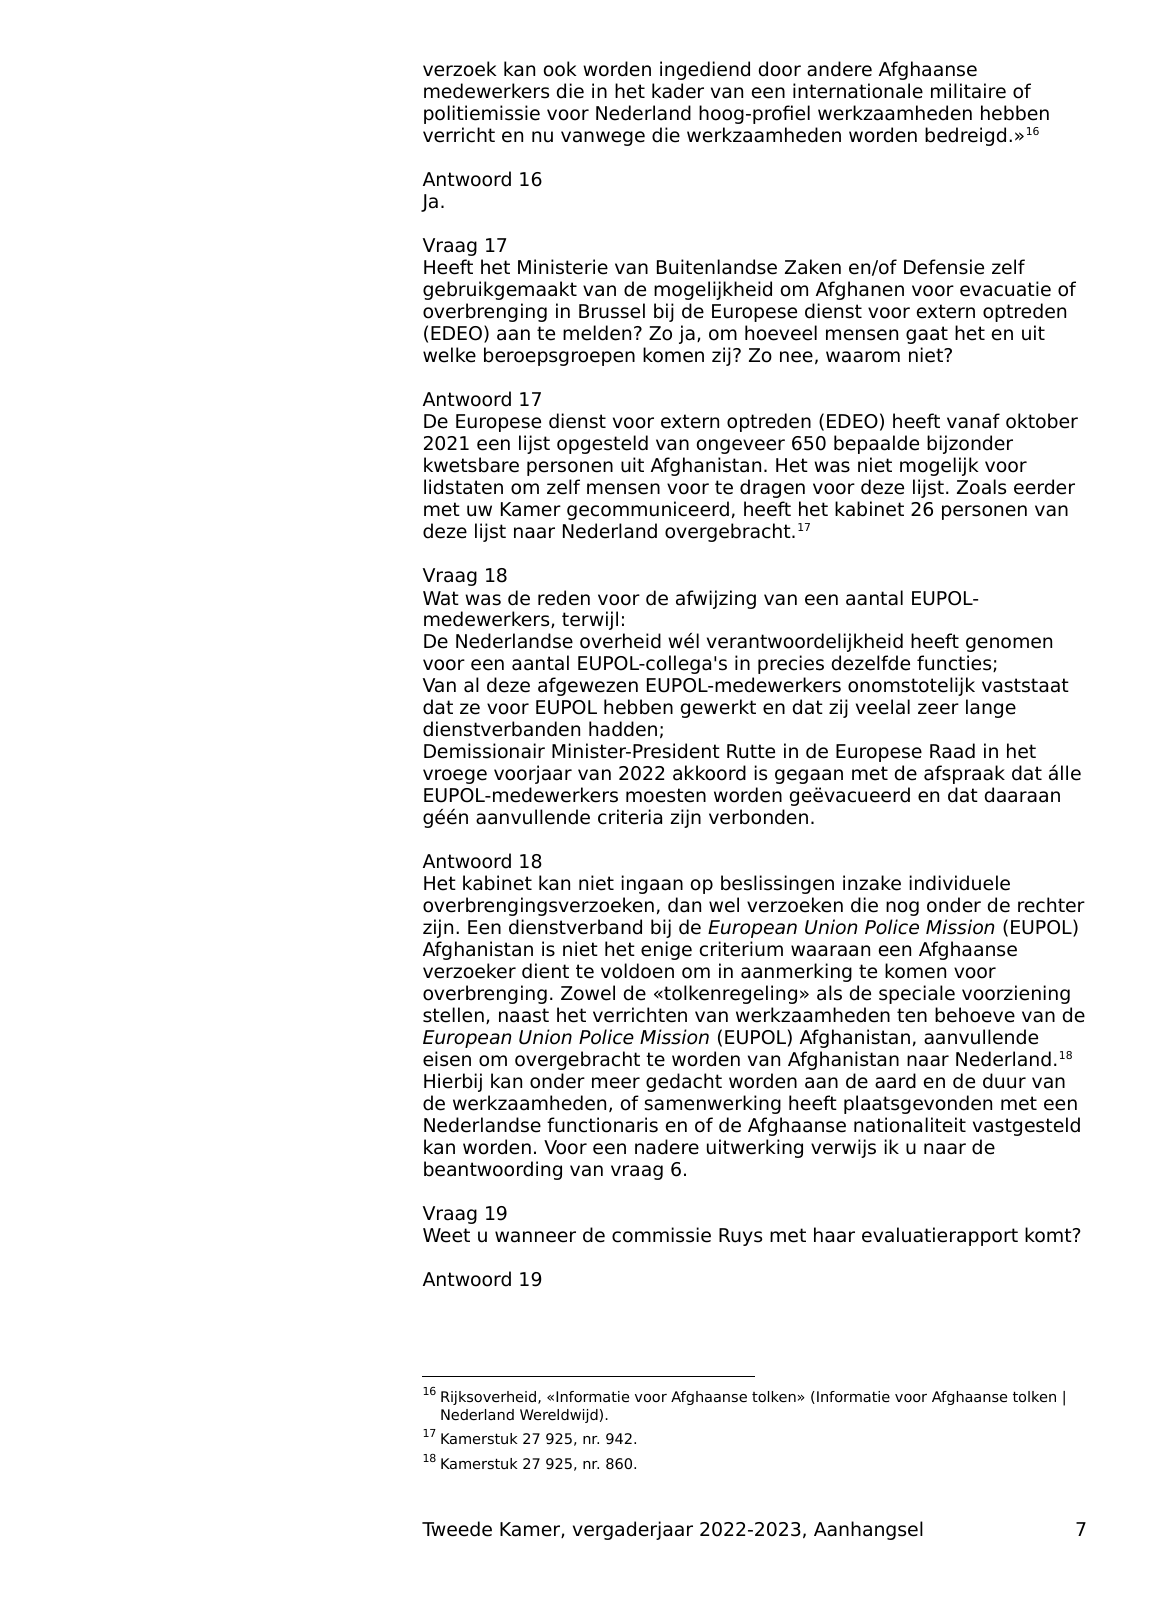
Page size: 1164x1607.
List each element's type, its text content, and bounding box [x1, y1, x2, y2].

text Wat was de reden voor de afwijzing van een aantal EUPOL-medewerkers, terwijl: [422, 587, 1087, 631]
text Antwoord 19 [422, 1269, 1087, 1291]
text Vraag 18 [422, 565, 1087, 587]
text Kamerstuk 27 925, nr. 860. [422, 1452, 1087, 1474]
text Demissionair Minister-President Rutte in de Europese Raad in het vroege voorjaar van 2022 akkoord is gegaan met de afspraak dat álle EUPOL-medewerkers moesten worden geëvacueerd en dat daaraan géén aanvullende criteria zijn verbonden. [422, 741, 1087, 829]
text Antwoord 17 [422, 389, 1087, 411]
text Vraag 19 [422, 1203, 1087, 1225]
text Antwoord 18 [422, 851, 1087, 873]
text Weet u wanneer de commissie Ruys met haar evaluatierapport komt? [422, 1225, 1087, 1247]
text De Europese dienst voor extern optreden (EDEO) heeft vanaf oktober 2021 een lijst opgesteld van ongeveer 650 bepaalde bijzonder kwetsbare personen uit Afghanistan. Het was niet mogelijk voor lidstaten om zelf mensen voor te dragen voor deze lijst. Zoals eerder met uw Kamer gecommuniceerd, heeft het kabinet 26 personen van deze lijst naar Nederland overgebracht. [422, 411, 1087, 543]
text Antwoord 16 [422, 169, 1087, 191]
text Van al deze afgewezen EUPOL-medewerkers onomstotelijk vaststaat dat ze voor EUPOL hebben gewerkt en dat zij veelal zeer lange dienstverbanden hadden; [422, 675, 1087, 741]
text Ja. [422, 191, 1087, 213]
text Het kabinet kan niet ingaan op beslissingen inzake individuele overbrengingsverzoeken, dan wel verzoeken die nog onder de rechter zijn. Een dienstverband bij de European Union Police Mission (EUPOL) Afghanistan is niet het enige criterium waaraan een Afghaanse verzoeker dient te voldoen om in aanmerking te komen voor overbrenging. Zowel de «tolkenregeling» als de speciale voorziening stellen, naast het verrichten van werkzaamheden ten behoeve van de European Union Police Mission (EUPOL) Afghanistan, aanvullende eisen om overgebracht te worden van Afghanistan naar Nederland. Hierbij kan onder meer gedacht worden aan de aard en de duur van de werkzaamheden, of samenwerking heeft plaatsgevonden met een Nederlandse functionaris en of de Afghaanse nationaliteit vastgesteld kan worden. Voor een nadere uitwerking verwijs ik u naar de beantwoording van vraag 6. [422, 873, 1087, 1181]
text Vraag 17 [422, 235, 1087, 257]
text Kamerstuk 27 925, nr. 942. [422, 1427, 1087, 1449]
text Rijksoverheid, «Informatie voor Afghaanse tolken» (Informatie voor Afghaanse tolken | Nederland Wereldwijd). [422, 1385, 1087, 1424]
text Heeft het Ministerie van Buitenlandse Zaken en/of Defensie zelf gebruikgemaakt van de mogelijkheid om Afghanen voor evacuatie of overbrenging in Brussel bij de Europese dienst voor extern optreden (EDEO) aan te melden? Zo ja, om hoeveel mensen gaat het en uit welke beroepsgroepen komen zij? Zo nee, waarom niet? [422, 257, 1087, 367]
text De Nederlandse overheid wél verantwoordelijkheid heeft genomen voor een aantal EUPOL-collega's in precies dezelfde functies; [422, 631, 1087, 675]
text verzoek kan ook worden ingediend door andere Afghaanse medewerkers die in het kader van een internationale militaire of politiemissie voor Nederland hoog-profiel werkzaamheden hebben verricht en nu vanwege die werkzaamheden worden bedreigd.» [422, 59, 1087, 147]
